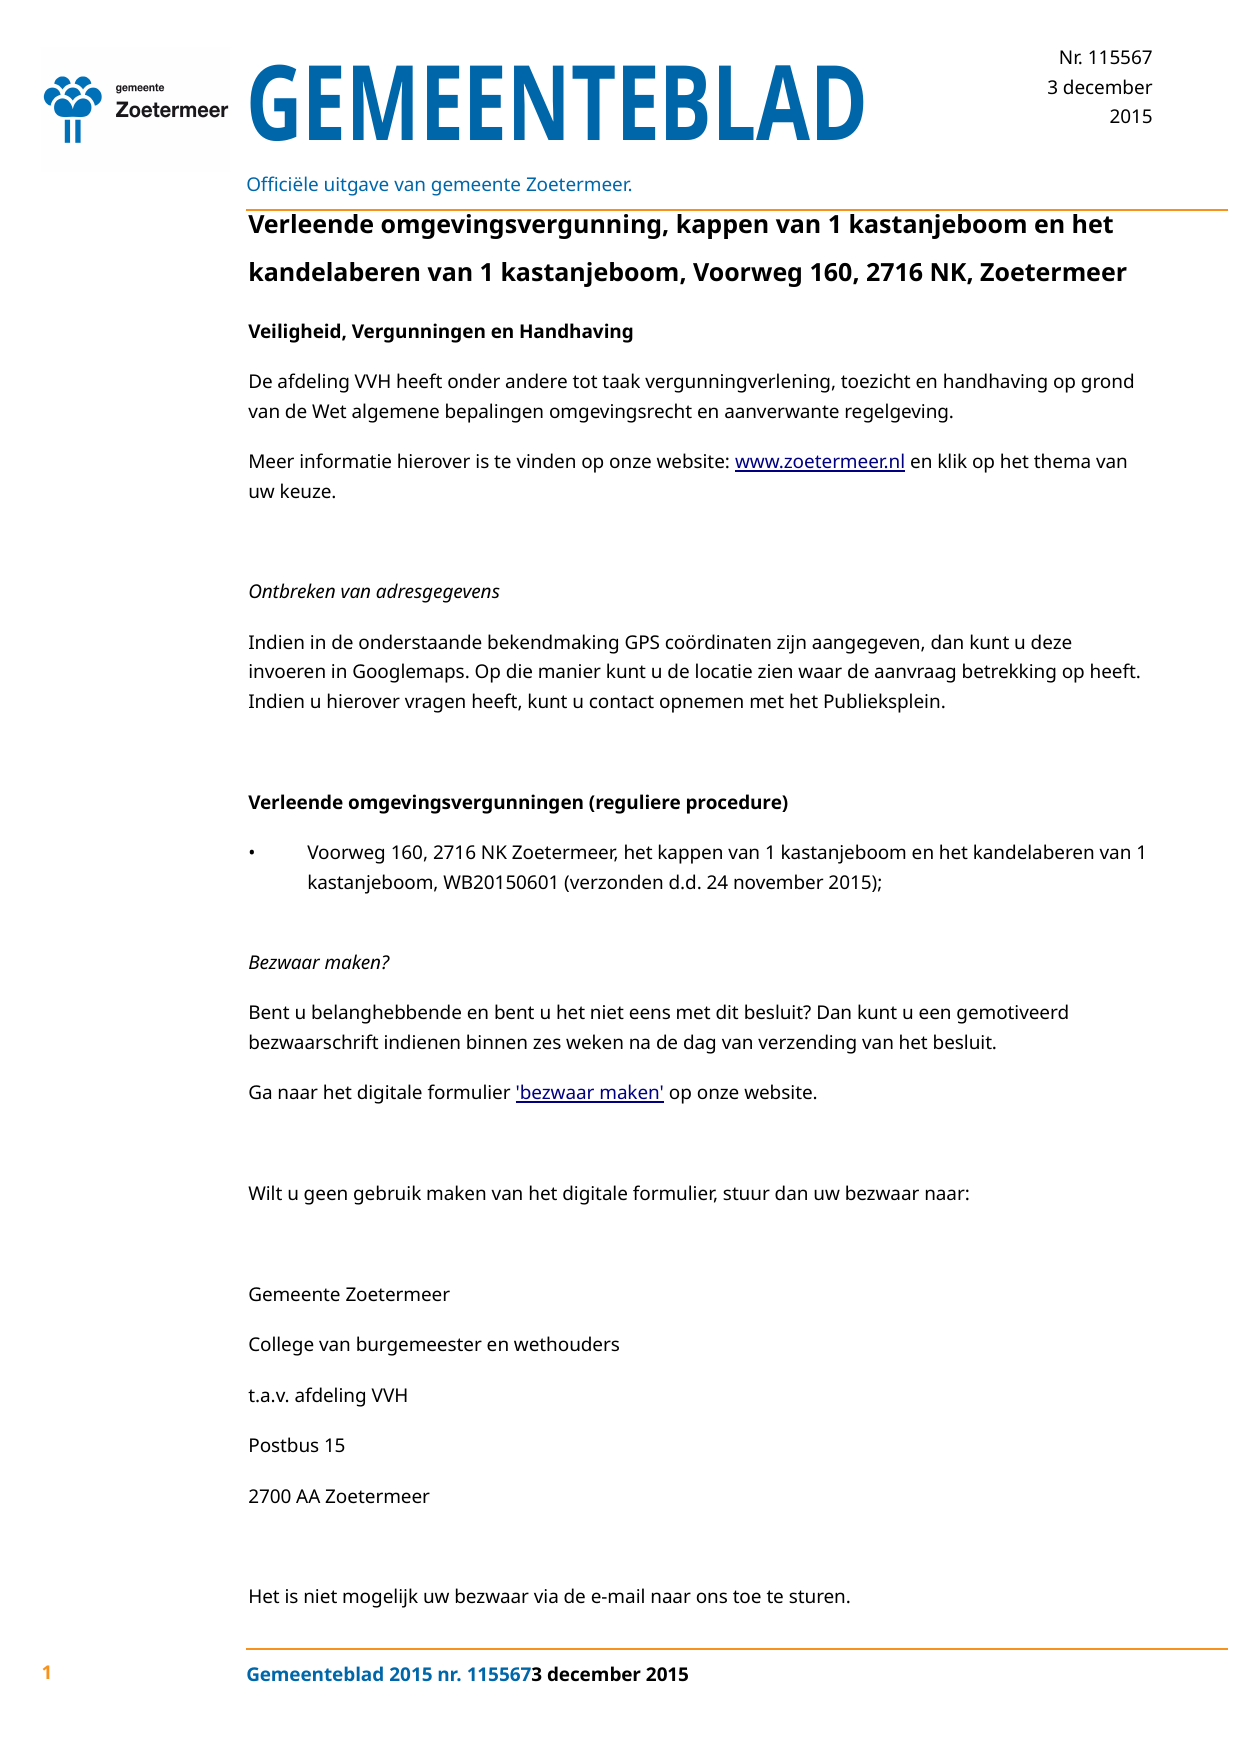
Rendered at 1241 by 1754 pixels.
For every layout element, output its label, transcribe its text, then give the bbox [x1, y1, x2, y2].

text Indien in de onderstaande bekendmaking GPS coördinaten zijn aangegeven, dan kunt u deze invoeren in Googlemaps. Op die manier kunt u de locatie zien waar de aanvraag betrekking op heeft. Indien u hierover vragen heeft, kunt u contact opnemen met het Publieksplein. [248, 629, 1152, 714]
text Verleende omgevingsvergunning, kappen van 1 kastanjeboom en het kandelaberen van 1 kastanjeboom, Voorweg 160, 2716 NK, Zoetermeer [248, 211, 1152, 288]
text t.a.v. afdeling VVH [248, 1382, 1152, 1408]
text Bent u belanghebbende en bent u het niet eens met dit besluit? Dan kunt u een gemotiveerd bezwaarschrift indienen binnen zes weken na de dag van verzending van het besluit. [248, 999, 1152, 1055]
text Meer informatie hierover is te vinden op onze website: www.zoetermeer.nl en klik op het thema van uw keuze. [248, 448, 1152, 504]
text Bezwaar maken? [248, 949, 1152, 975]
text College van burgemeester en wethouders [248, 1332, 1152, 1357]
text 2700 AA Zoetermeer [248, 1483, 1152, 1509]
text Veiligheid, Vergunningen en Handhaving [248, 318, 1152, 344]
text Gemeente Zoetermeer [248, 1281, 1152, 1307]
text Wilt u geen gebruik maken van het digitale formulier, stuur dan uw bezwaar naar: [248, 1180, 1152, 1206]
text Ga naar het digitale formulier 'bezwaar maken' op onze website. [248, 1079, 1152, 1105]
list Voorweg 160, 2716 NK Zoetermeer, het kappen van 1 kastanjeboom en het kandelaberen van 1 kastanjeboom, WB20150601 (verzonden d.d. 24 november 2015); [248, 839, 1152, 895]
text Postbus 15 [248, 1432, 1152, 1458]
text Verleende omgevingsvergunningen (reguliere procedure) [248, 789, 1152, 815]
text Het is niet mogelijk uw bezwaar via de e-mail naar ons toe te sturen. [248, 1584, 1152, 1609]
picture [41, 47, 231, 172]
text De afdeling VVH heeft onder andere tot taak vergunningverlening, toezicht en handhaving op grond van de Wet algemene bepalingen omgevingsrecht en aanverwante regelgeving. [248, 368, 1152, 424]
text Ontbreken van adresgegevens [248, 579, 1152, 604]
